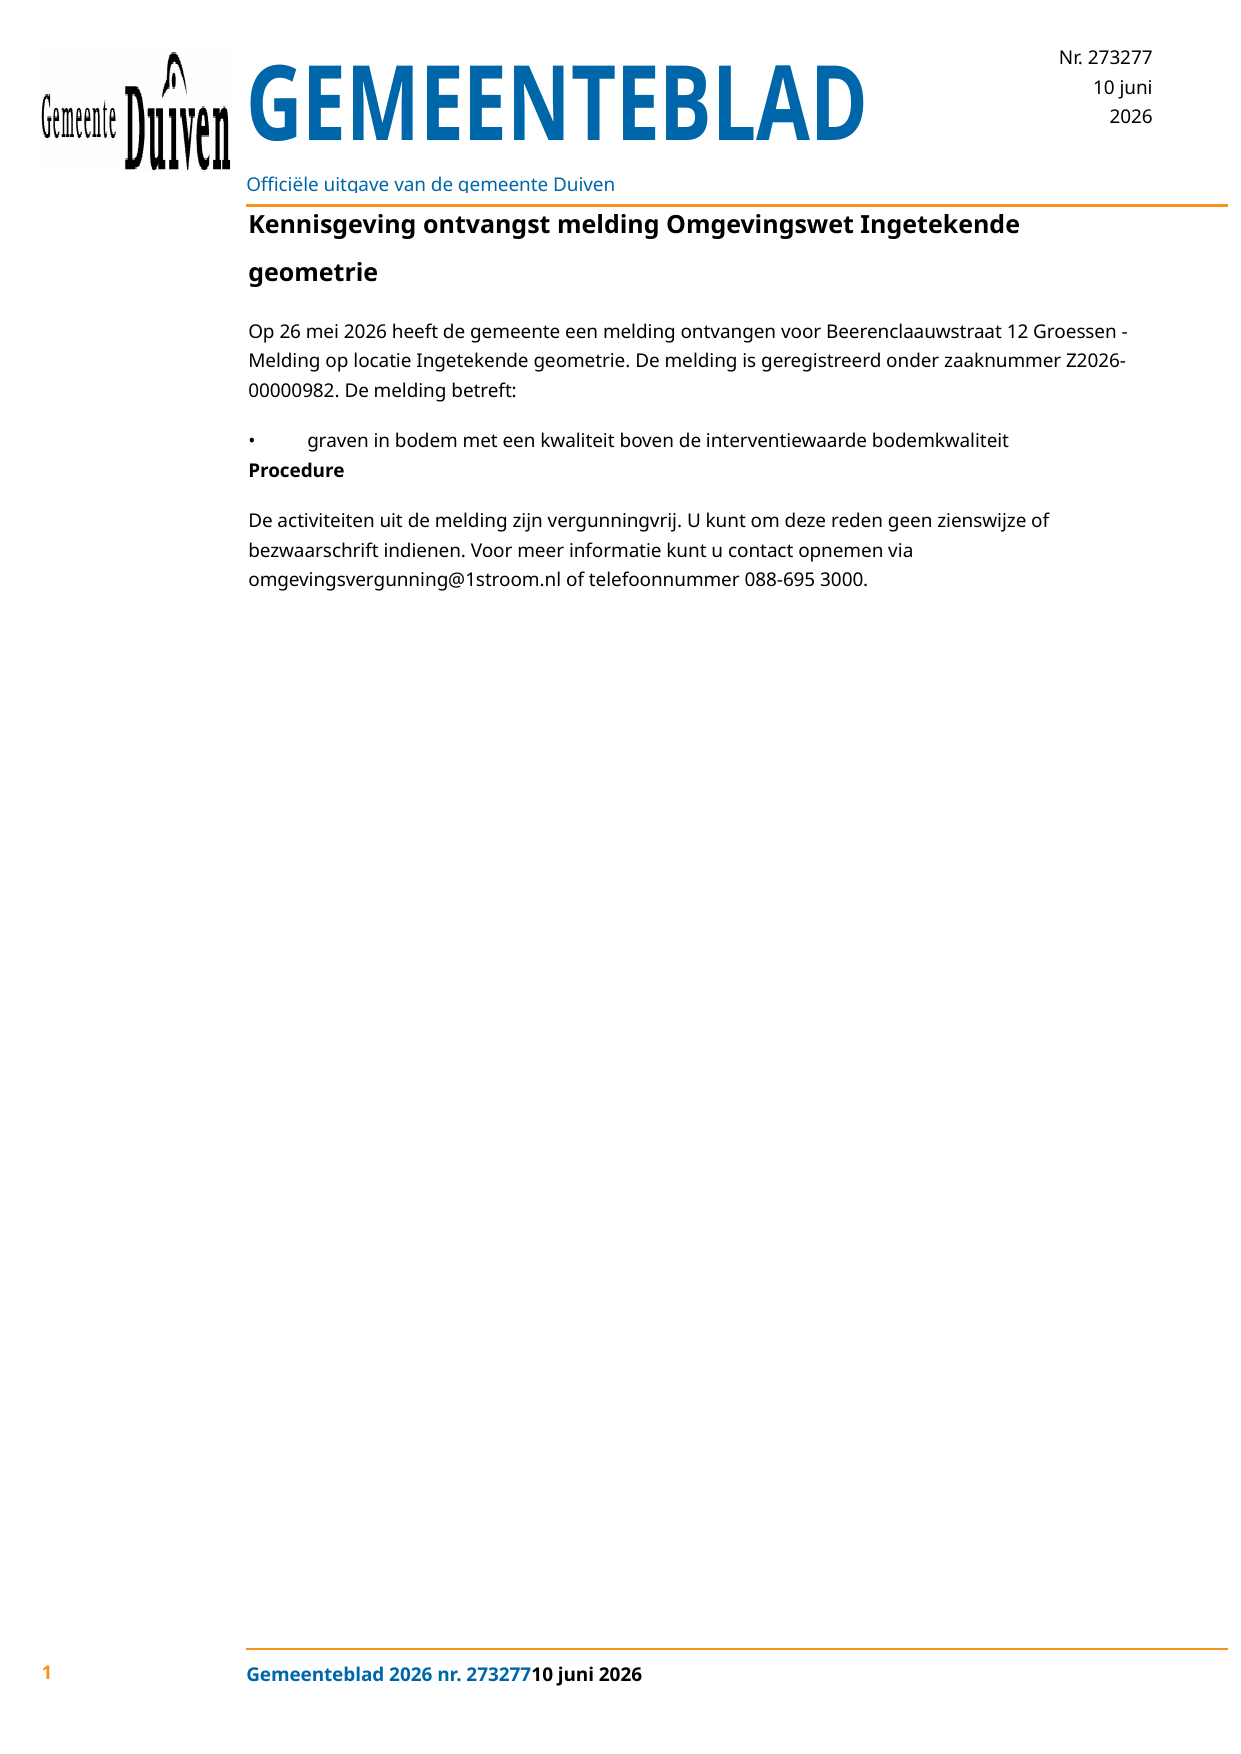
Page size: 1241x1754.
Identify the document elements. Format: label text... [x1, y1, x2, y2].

text De activiteiten uit de melding zijn vergunningvrij. U kunt om deze reden geen zienswijze of bezwaarschrift indienen. Voor meer informatie kunt u contact opnemen via omgevingsvergunning@1stroom.nl of telefoonnummer 088-695 3000. [248, 507, 1152, 592]
picture [41, 47, 231, 172]
text Procedure [248, 457, 1152, 483]
text Op 26 mei 2026 heeft de gemeente een melding ontvangen voor Beerenclaauwstraat 12 Groessen - Melding op locatie Ingetekende geometrie. De melding is geregistreerd onder zaaknummer Z2026-00000982. De melding betreft: [248, 318, 1152, 403]
list graven in bodem met een kwaliteit boven de interventiewaarde bodemkwaliteit [248, 427, 1152, 453]
text Kennisgeving ontvangst melding Omgevingswet Ingetekende geometrie [248, 207, 1152, 288]
